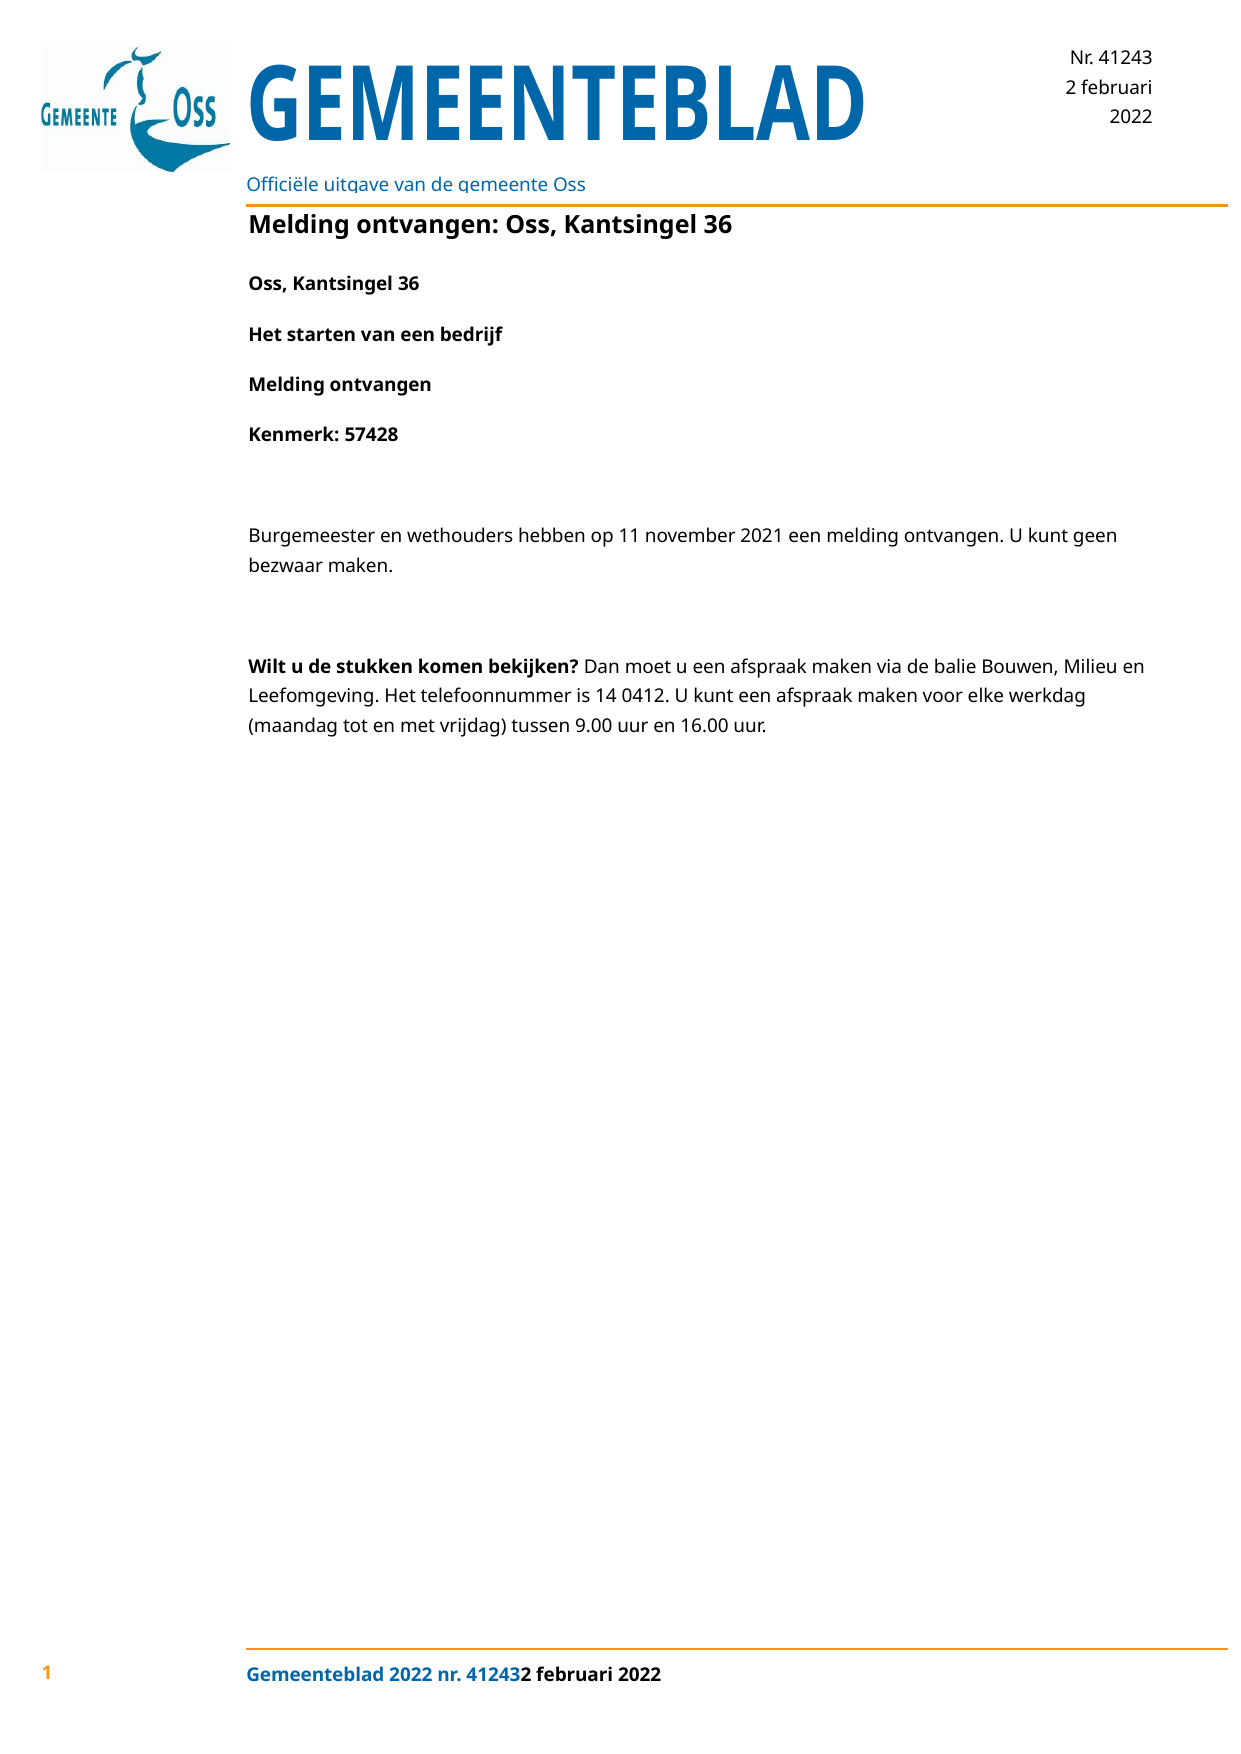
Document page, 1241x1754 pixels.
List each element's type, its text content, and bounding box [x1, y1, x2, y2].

text Burgemeester en wethouders hebben op 11 november 2021 een melding ontvangen. U kunt geen bezwaar maken. [248, 522, 1152, 578]
picture [41, 47, 231, 172]
text Oss, Kantsingel 36 [248, 270, 1152, 296]
text Wilt u de stukken komen bekijken? Dan moet u een afspraak maken via de balie Bouwen, Milieu en Leefomgeving. Het telefoonnummer is 14 0412. U kunt een afspraak maken voor elke werkdag (maandag tot en met vrijdag) tussen 9.00 uur en 16.00 uur. [248, 653, 1152, 738]
text Melding ontvangen: Oss, Kantsingel 36 [248, 207, 1152, 241]
text Het starten van een bedrijf [248, 321, 1152, 346]
text Kenmerk: 57428 [248, 422, 1152, 447]
text Melding ontvangen [248, 371, 1152, 397]
